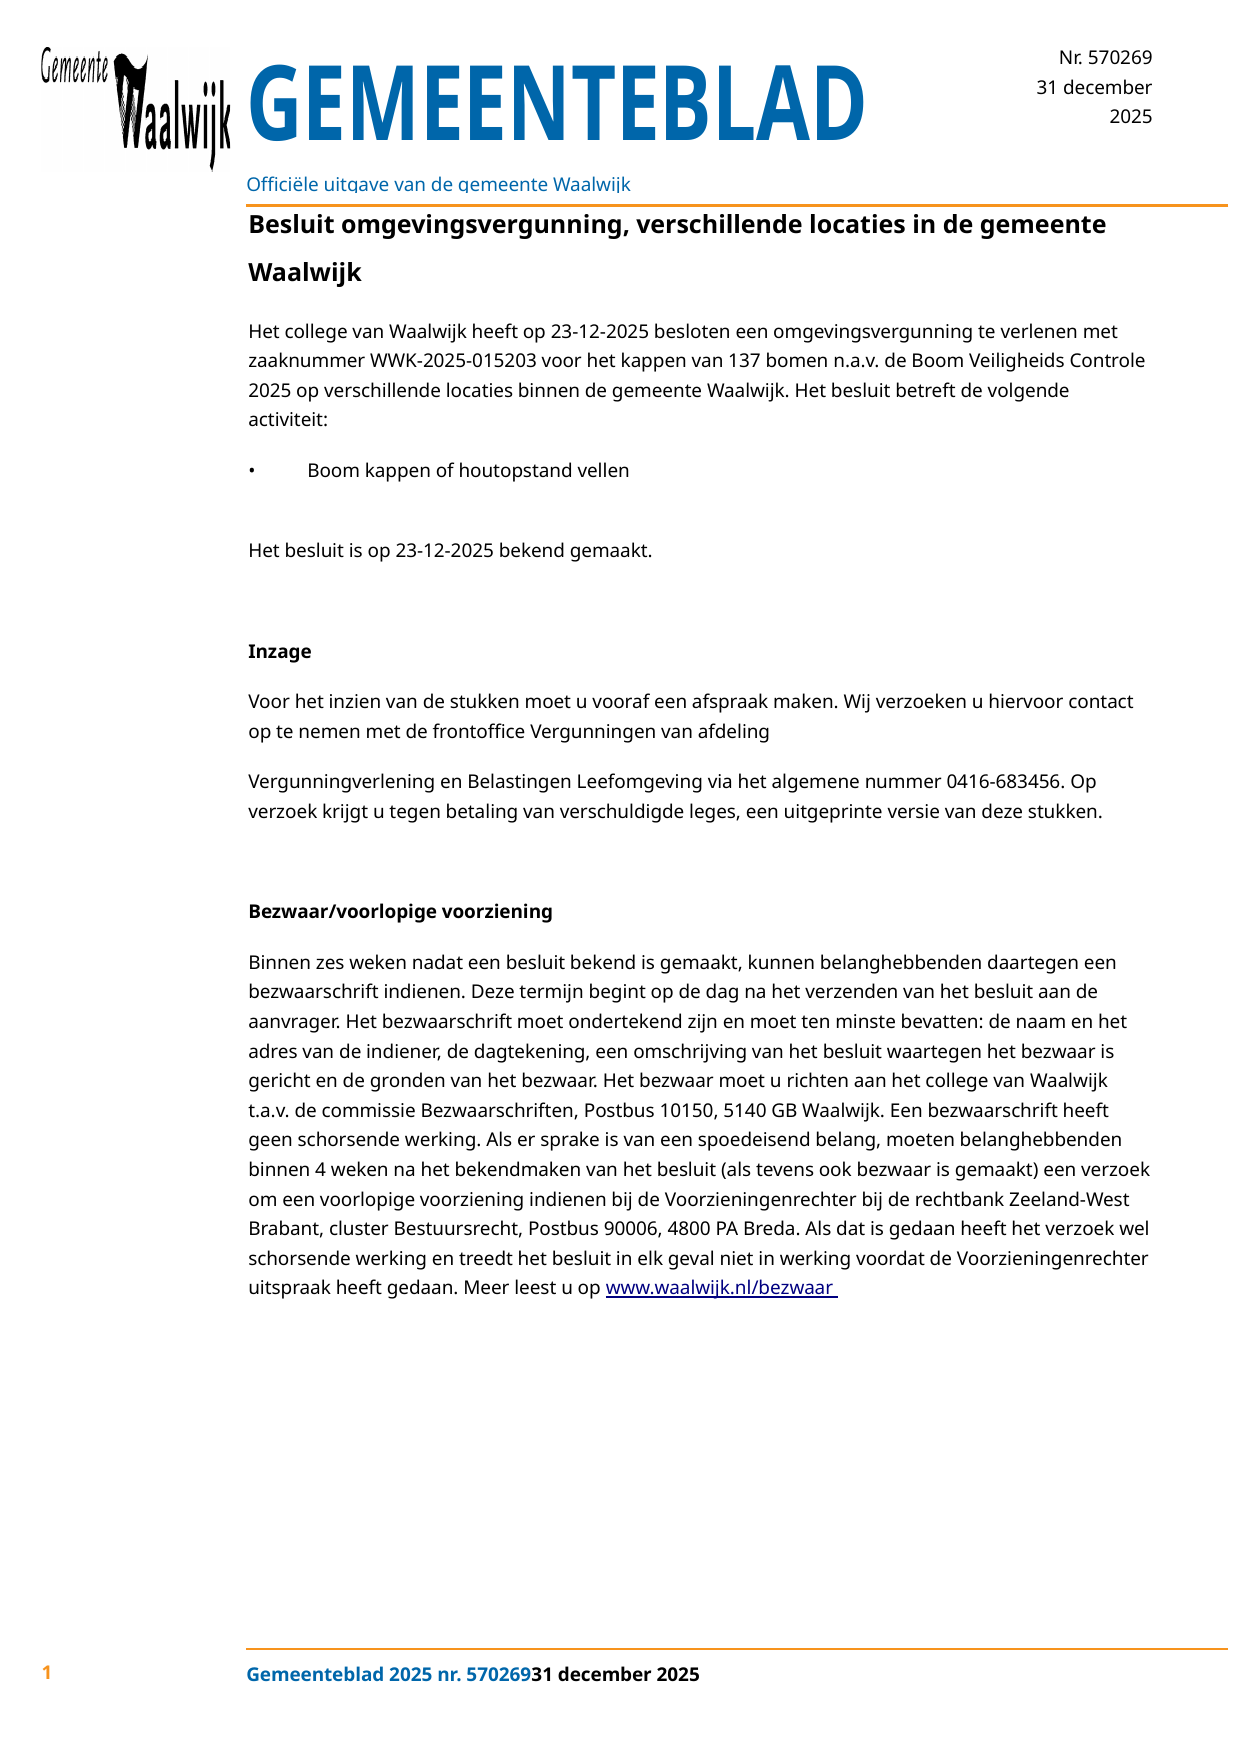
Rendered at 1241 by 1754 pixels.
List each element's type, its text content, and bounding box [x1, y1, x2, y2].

text Vergunningverlening en Belastingen Leefomgeving via het algemene nummer 0416-683456. Op verzoek krijgt u tegen betaling van verschuldigde leges, een uitgeprinte versie van deze stukken. [248, 768, 1152, 824]
picture [41, 47, 231, 172]
text Het besluit is op 23-12-2025 bekend gemaakt. [248, 537, 1152, 563]
text Besluit omgevingsvergunning, verschillende locaties in de gemeente Waalwijk [248, 207, 1152, 288]
text Het college van Waalwijk heeft op 23-12-2025 besloten een omgevingsvergunning te verlenen met zaaknummer WWK-2025-015203 voor het kappen van 137 bomen n.a.v. de Boom Veiligheids Controle 2025 op verschillende locaties binnen de gemeente Waalwijk. Het besluit betreft de volgende activiteit: [248, 318, 1152, 432]
text Bezwaar/voorlopige voorziening [248, 899, 1152, 924]
text Inzage [248, 638, 1152, 664]
text Voor het inzien van de stukken moet u vooraf een afspraak maken. Wij verzoeken u hiervoor contact op te nemen met de frontoffice Vergunningen van afdeling [248, 688, 1152, 744]
text Binnen zes weken nadat een besluit bekend is gemaakt, kunnen belanghebbenden daartegen een bezwaarschrift indienen. Deze termijn begint op de dag na het verzenden van het besluit aan de aanvrager. Het bezwaarschrift moet ondertekend zijn en moet ten minste bevatten: de naam en het adres van de indiener, de dagtekening, een omschrijving van het besluit waartegen het bezwaar is gericht en de gronden van het bezwaar. Het bezwaar moet u richten aan het college van Waalwijk t.a.v. de commissie Bezwaarschriften, Postbus 10150, 5140 GB Waalwijk. Een bezwaarschrift heeft geen schorsende werking. Als er sprake is van een spoedeisend belang, moeten belanghebbenden binnen 4 weken na het bekendmaken van het besluit (als tevens ook bezwaar is gemaakt) een verzoek om een voorlopige voorziening indienen bij de Voorzieningenrechter bij de rechtbank Zeeland-West Brabant, cluster Bestuursrecht, Postbus 90006, 4800 PA Breda. Als dat is gedaan heeft het verzoek wel schorsende werking en treedt het besluit in elk geval niet in werking voordat de Voorzieningenrechter uitspraak heeft gedaan. Meer leest u op www.waalwijk.nl/bezwaar [248, 949, 1152, 1300]
list Boom kappen of houtopstand vellen [248, 457, 1152, 483]
